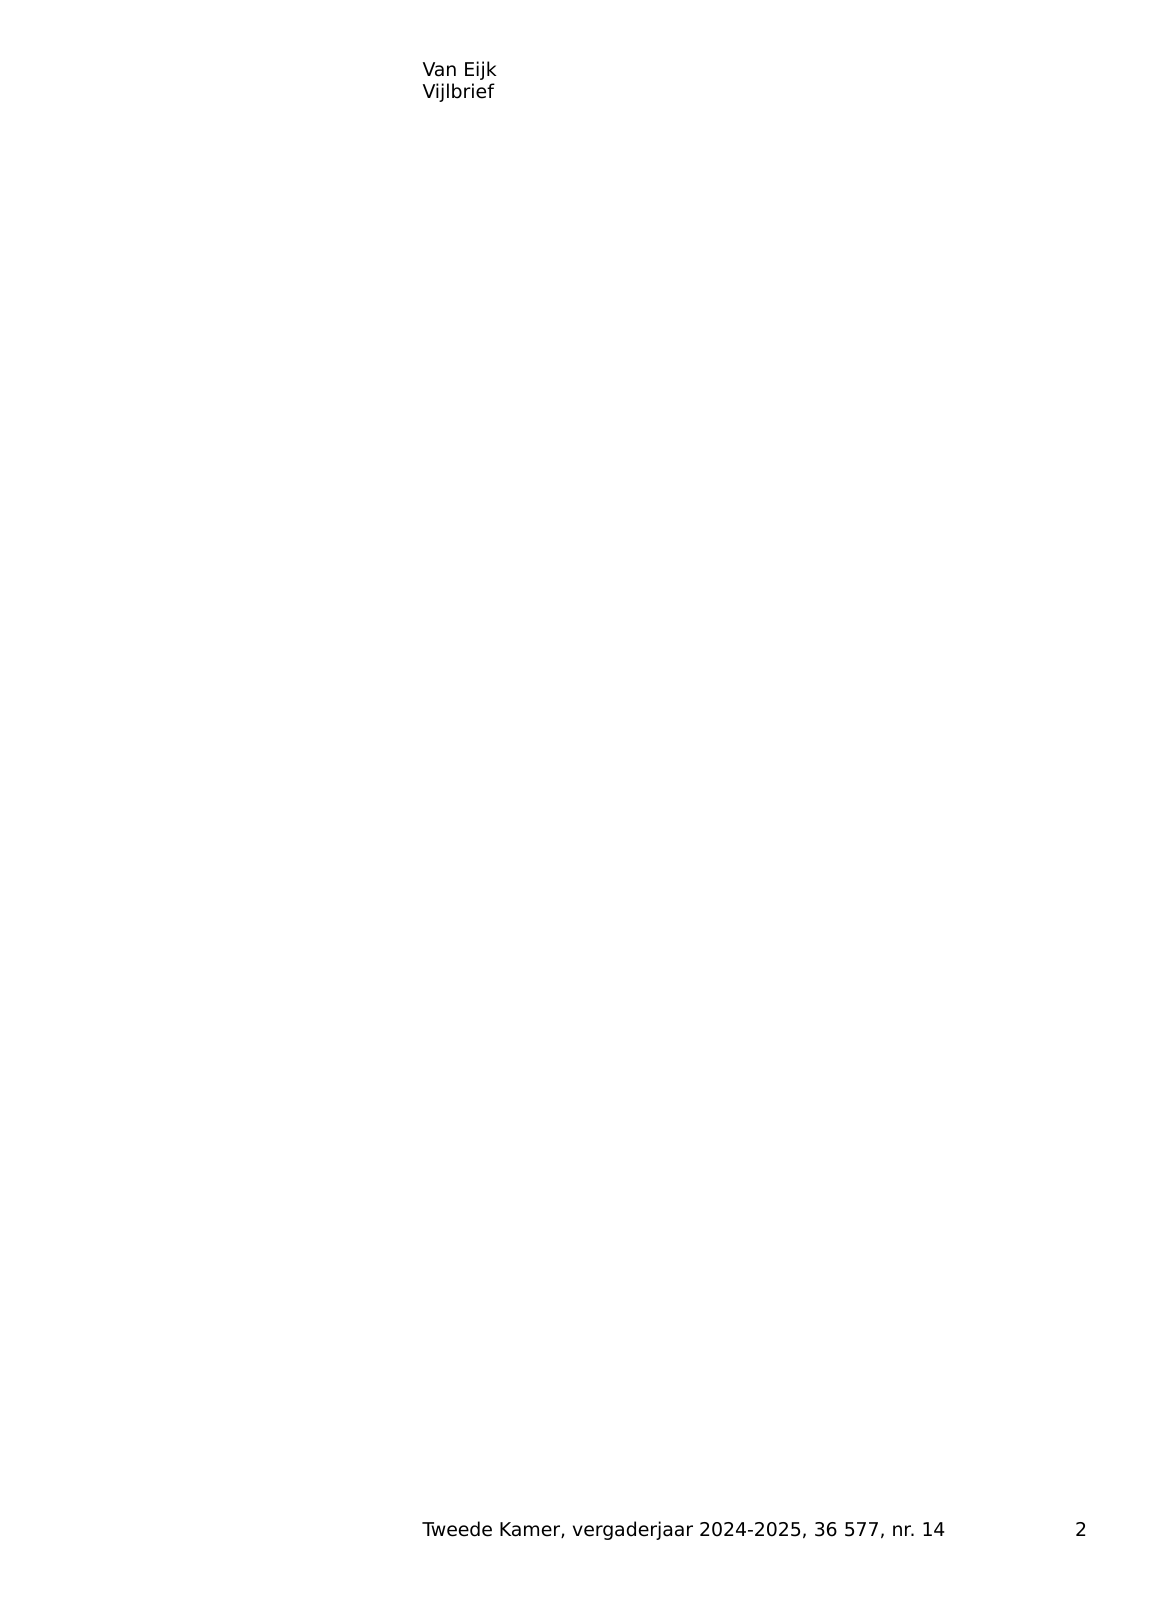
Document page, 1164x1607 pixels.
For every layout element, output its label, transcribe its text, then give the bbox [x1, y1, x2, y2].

text Vijlbrief [422, 81, 1087, 103]
text Van Eijk [422, 59, 1087, 81]
